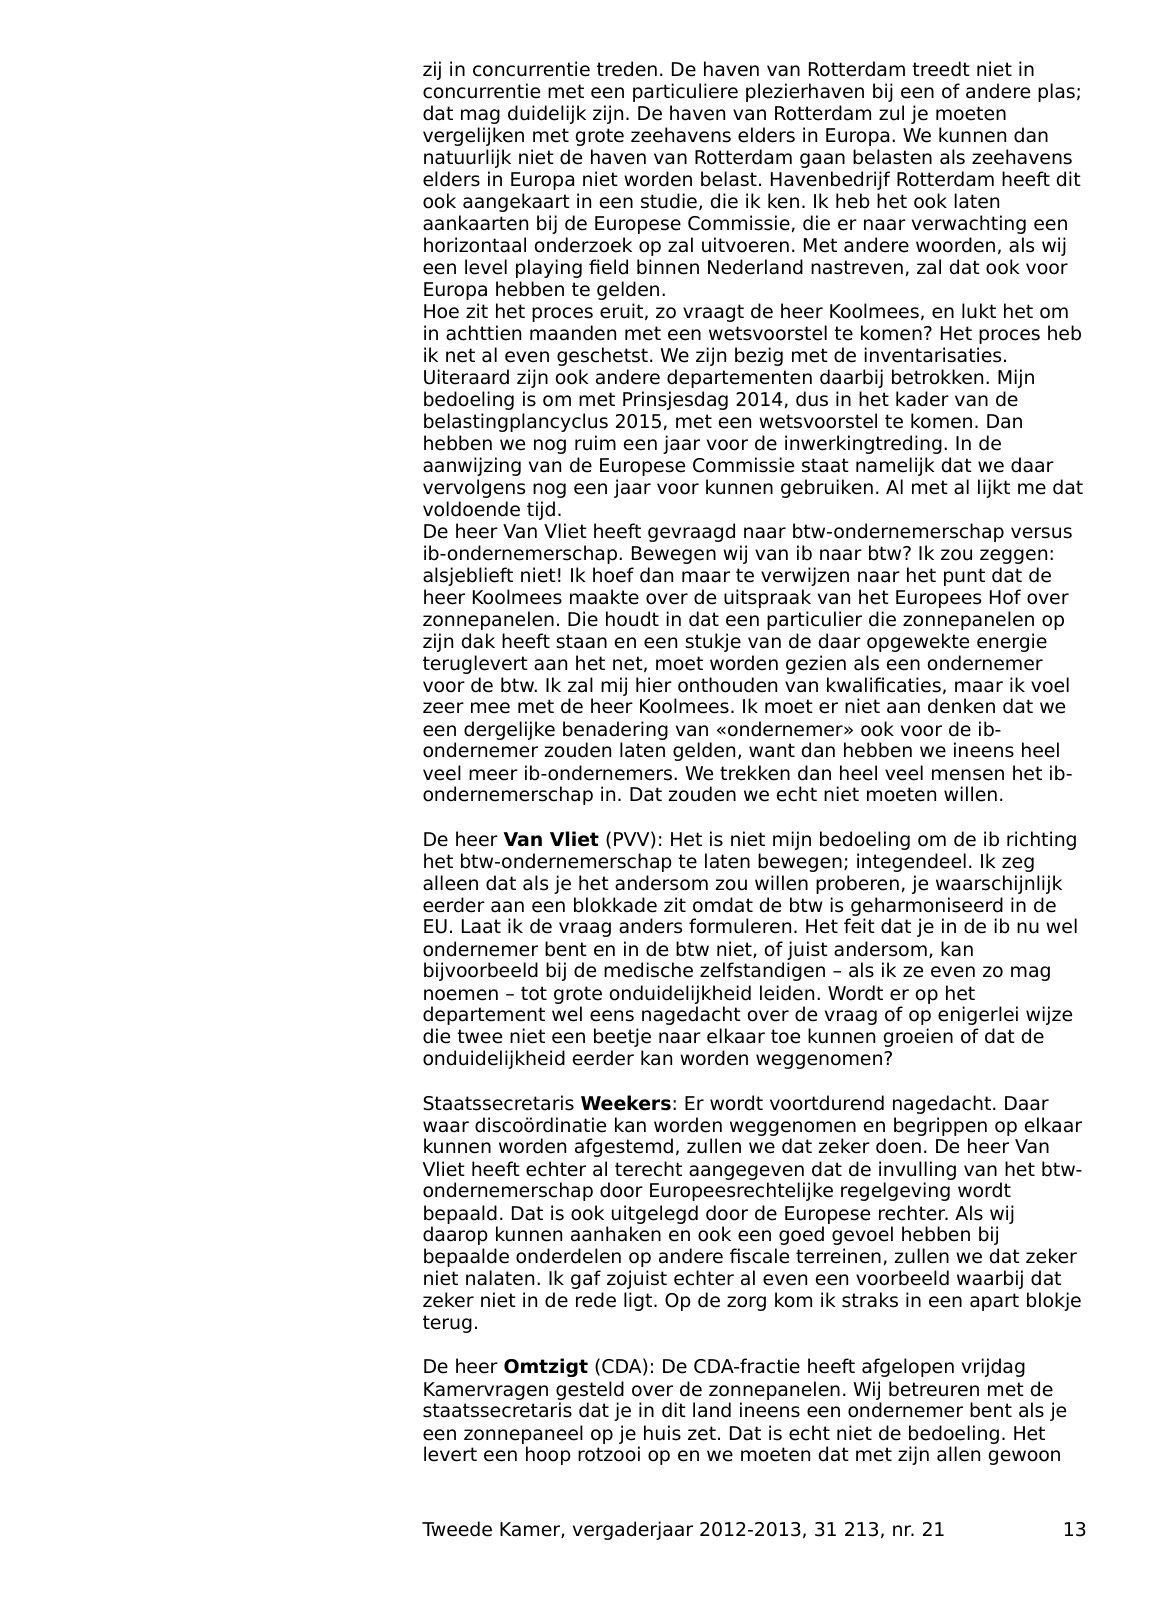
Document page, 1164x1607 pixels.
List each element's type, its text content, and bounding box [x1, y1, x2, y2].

text Hoe zit het proces eruit, zo vraagt de heer Koolmees, en lukt het om in achttien maanden met een wetsvoorstel te komen? Het proces heb ik net al even geschetst. We zijn bezig met de inventarisaties. Uiteraard zijn ook andere departementen daarbij betrokken. Mijn bedoeling is om met Prinsjesdag 2014, dus in het kader van de belastingplancyclus 2015, met een wetsvoorstel te komen. Dan hebben we nog ruim een jaar voor de inwerkingtreding. In de aanwijzing van de Europese Commissie staat namelijk dat we daar vervolgens nog een jaar voor kunnen gebruiken. Al met al lijkt me dat voldoende tijd. [422, 301, 1087, 521]
text De heer Van Vliet (PVV): Het is niet mijn bedoeling om de ib richting het btw-ondernemerschap te laten bewegen; integendeel. Ik zeg alleen dat als je het andersom zou willen proberen, je waarschijnlijk eerder aan een blokkade zit omdat de btw is geharmoniseerd in de EU. Laat ik de vraag anders formuleren. Het feit dat je in de ib nu wel ondernemer bent en in de btw niet, of juist andersom, kan bijvoorbeeld bij de medische zelfstandigen – als ik ze even zo mag noemen – tot grote onduidelijkheid leiden. Wordt er op het departement wel eens nagedacht over de vraag of op enigerlei wijze die twee niet een beetje naar elkaar toe kunnen groeien of dat de onduidelijkheid eerder kan worden weggenomen? [422, 828, 1087, 1070]
text De heer Omtzigt (CDA): De CDA-fractie heeft afgelopen vrijdag Kamervragen gesteld over de zonnepanelen. Wij betreuren met de staatssecretaris dat je in dit land ineens een ondernemer bent als je een zonnepaneel op je huis zet. Dat is echt niet de bedoeling. Het levert een hoop rotzooi op en we moeten dat met zijn allen gewoon [422, 1356, 1087, 1466]
text De heer Van Vliet heeft gevraagd naar btw-ondernemerschap versus ib-ondernemerschap. Bewegen wij van ib naar btw? Ik zou zeggen: alsjeblieft niet! Ik hoef dan maar te verwijzen naar het punt dat de heer Koolmees maakte over de uitspraak van het Europees Hof over zonnepanelen. Die houdt in dat een particulier die zonnepanelen op zijn dak heeft staan en een stukje van de daar opgewekte energie teruglevert aan het net, moet worden gezien als een ondernemer voor de btw. Ik zal mij hier onthouden van kwalificaties, maar ik voel zeer mee met de heer Koolmees. Ik moet er niet aan denken dat we een dergelijke benadering van «ondernemer» ook voor de ib-ondernemer zouden laten gelden, want dan hebben we ineens heel veel meer ib-ondernemers. We trekken dan heel veel mensen het ib-ondernemerschap in. Dat zouden we echt niet moeten willen. [422, 521, 1087, 806]
text zij in concurrentie treden. De haven van Rotterdam treedt niet in concurrentie met een particuliere plezierhaven bij een of andere plas; dat mag duidelijk zijn. De haven van Rotterdam zul je moeten vergelijken met grote zeehavens elders in Europa. We kunnen dan natuurlijk niet de haven van Rotterdam gaan belasten als zeehavens elders in Europa niet worden belast. Havenbedrijf Rotterdam heeft dit ook aangekaart in een studie, die ik ken. Ik heb het ook laten aankaarten bij de Europese Commissie, die er naar verwachting een horizontaal onderzoek op zal uitvoeren. Met andere woorden, als wij een level playing field binnen Nederland nastreven, zal dat ook voor Europa hebben te gelden. [422, 59, 1087, 301]
text Staatssecretaris Weekers: Er wordt voortdurend nagedacht. Daar waar discoördinatie kan worden weggenomen en begrippen op elkaar kunnen worden afgestemd, zullen we dat zeker doen. De heer Van Vliet heeft echter al terecht aangegeven dat de invulling van het btw-ondernemerschap door Europeesrechtelijke regelgeving wordt bepaald. Dat is ook uitgelegd door de Europese rechter. Als wij daarop kunnen aanhaken en ook een goed gevoel hebben bij bepaalde onderdelen op andere fiscale terreinen, zullen we dat zeker niet nalaten. Ik gaf zojuist echter al even een voorbeeld waarbij dat zeker niet in de rede ligt. Op de zorg kom ik straks in een apart blokje terug. [422, 1092, 1087, 1334]
